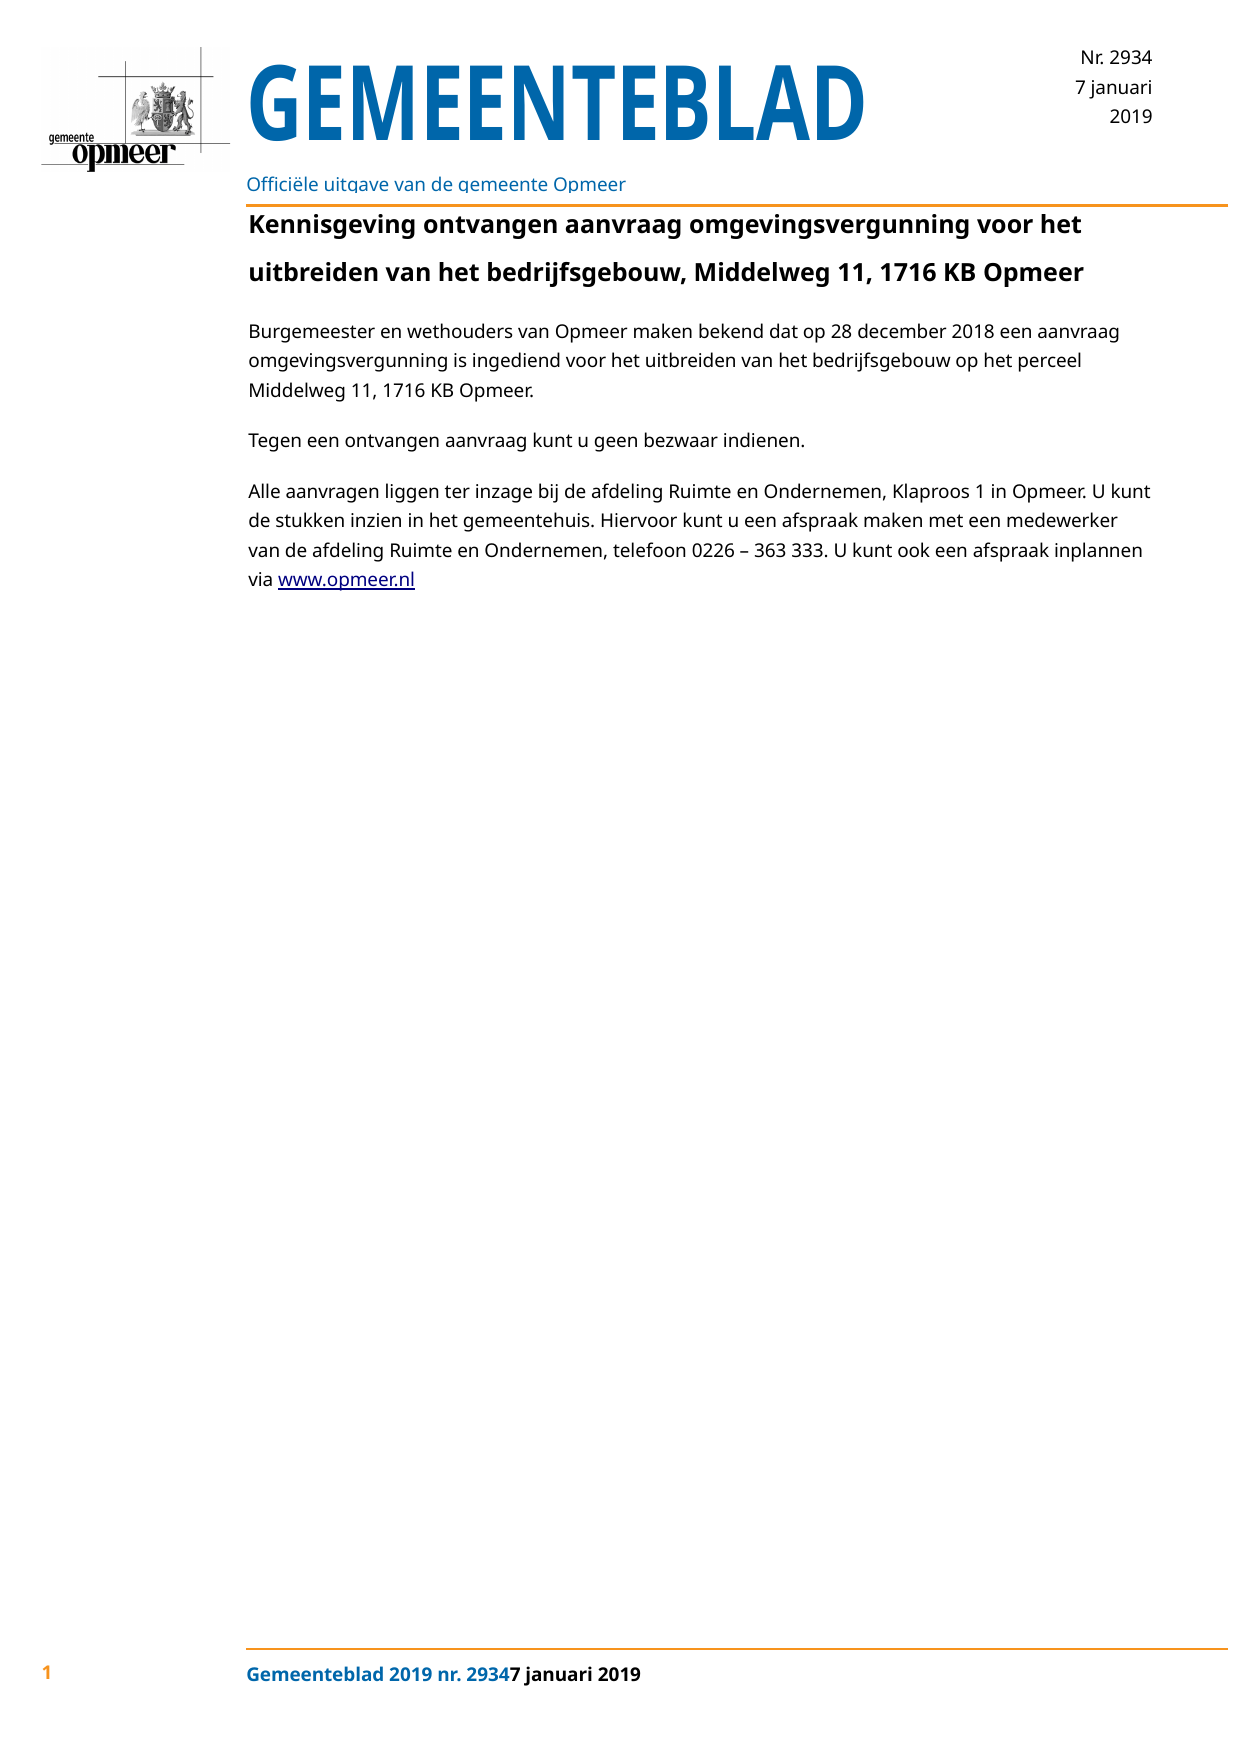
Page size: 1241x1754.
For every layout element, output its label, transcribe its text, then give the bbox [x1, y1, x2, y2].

text Alle aanvragen liggen ter inzage bij de afdeling Ruimte en Ondernemen, Klaproos 1 in Opmeer. U kunt de stukken inzien in het gemeentehuis. Hiervoor kunt u een afspraak maken met een medewerker van de afdeling Ruimte en Ondernemen, telefoon 0226 – 363 333. U kunt ook een afspraak inplannen via www.opmeer.nl [248, 478, 1152, 592]
picture [41, 47, 231, 172]
text Tegen een ontvangen aanvraag kunt u geen bezwaar indienen. [248, 427, 1152, 453]
text Kennisgeving ontvangen aanvraag omgevingsvergunning voor het uitbreiden van het bedrijfsgebouw, Middelweg 11, 1716 KB Opmeer [248, 207, 1152, 288]
text Burgemeester en wethouders van Opmeer maken bekend dat op 28 december 2018 een aanvraag omgevingsvergunning is ingediend voor het uitbreiden van het bedrijfsgebouw op het perceel Middelweg 11, 1716 KB Opmeer. [248, 318, 1152, 403]
